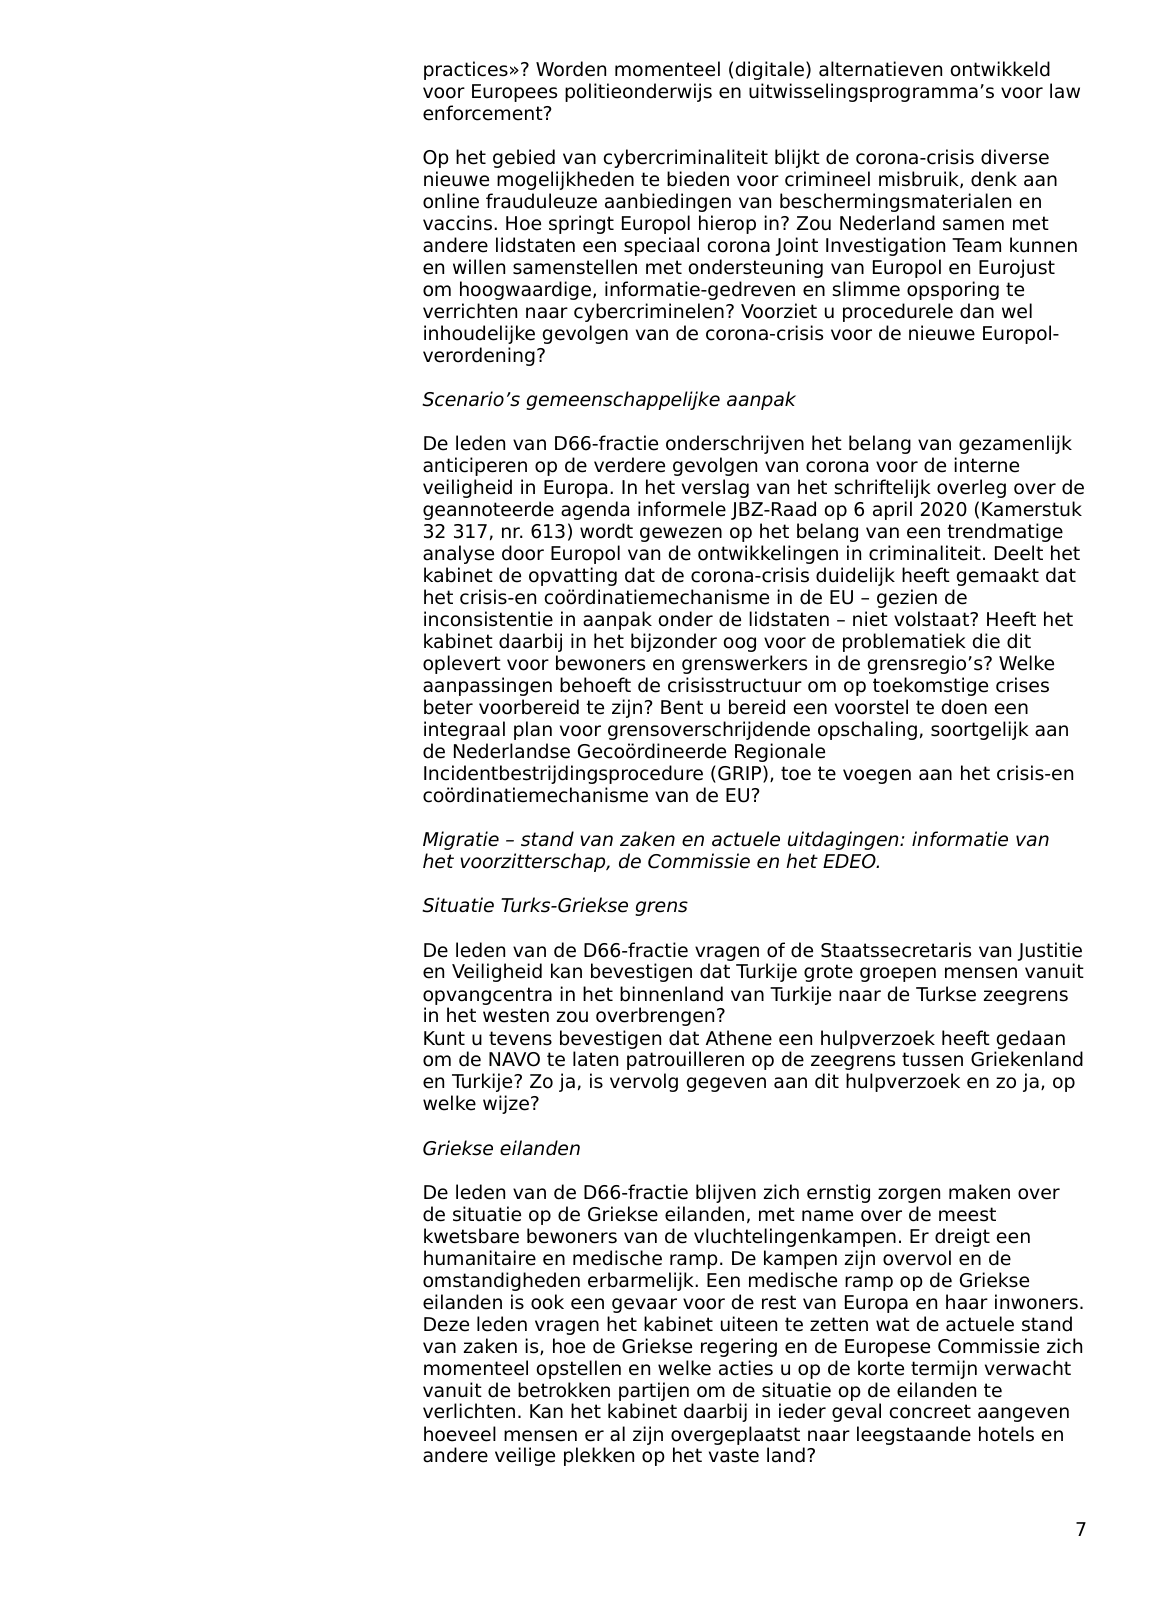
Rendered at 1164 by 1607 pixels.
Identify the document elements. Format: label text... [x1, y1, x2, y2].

text De leden van de D66-fractie vragen of de Staatssecretaris van Justitie en Veiligheid kan bevestigen dat Turkije grote groepen mensen vanuit opvangcentra in het binnenland van Turkije naar de Turkse zeegrens in het westen zou overbrengen? [422, 939, 1087, 1027]
text Kunt u tevens bevestigen dat Athene een hulpverzoek heeft gedaan om de NAVO te laten patrouilleren op de zeegrens tussen Griekenland en Turkije? Zo ja, is vervolg gegeven aan dit hulpverzoek en zo ja, op welke wijze? [422, 1027, 1087, 1115]
subtitle Scenario’s gemeenschappelijke aanpak [422, 389, 1087, 411]
text Migratie – stand van zaken en actuele uitdagingen: informatie van het voorzitterschap, de Commissie en het EDEO. [422, 829, 1087, 873]
text practices»? Worden momenteel (digitale) alternatieven ontwikkeld voor Europees politieonderwijs en uitwisselingsprogramma’s voor law enforcement? [422, 59, 1087, 125]
subtitle Griekse eilanden [422, 1137, 1087, 1159]
text Op het gebied van cybercriminaliteit blijkt de corona-crisis diverse nieuwe mogelijkheden te bieden voor crimineel misbruik, denk aan online frauduleuze aanbiedingen van beschermingsmaterialen en vaccins. Hoe springt Europol hierop in? Zou Nederland samen met andere lidstaten een speciaal corona Joint Investigation Team kunnen en willen samenstellen met ondersteuning van Europol en Eurojust om hoogwaardige, informatie-gedreven en slimme opsporing te verrichten naar cybercriminelen? Voorziet u procedurele dan wel inhoudelijke gevolgen van de corona-crisis voor de nieuwe Europol-verordening? [422, 147, 1087, 367]
subtitle Situatie Turks-Griekse grens [422, 895, 1087, 917]
text De leden van D66-fractie onderschrijven het belang van gezamenlijk anticiperen op de verdere gevolgen van corona voor de interne veiligheid in Europa. In het verslag van het schriftelijk overleg over de geannoteerde agenda informele JBZ-Raad op 6 april 2020 (Kamerstuk 32 317, nr. 613) wordt gewezen op het belang van een trendmatige analyse door Europol van de ontwikkelingen in criminaliteit. Deelt het kabinet de opvatting dat de corona-crisis duidelijk heeft gemaakt dat het crisis-en coördinatiemechanisme in de EU – gezien de inconsistentie in aanpak onder de lidstaten – niet volstaat? Heeft het kabinet daarbij in het bijzonder oog voor de problematiek die dit oplevert voor bewoners en grenswerkers in de grensregio’s? Welke aanpassingen behoeft de crisisstructuur om op toekomstige crises beter voorbereid te zijn? Bent u bereid een voorstel te doen een integraal plan voor grensoverschrijdende opschaling, soortgelijk aan de Nederlandse Gecoördineerde Regionale Incidentbestrijdingsprocedure (GRIP), toe te voegen aan het crisis-en coördinatiemechanisme van de EU? [422, 433, 1087, 807]
text De leden van de D66-fractie blijven zich ernstig zorgen maken over de situatie op de Griekse eilanden, met name over de meest kwetsbare bewoners van de vluchtelingenkampen. Er dreigt een humanitaire en medische ramp. De kampen zijn overvol en de omstandigheden erbarmelijk. Een medische ramp op de Griekse eilanden is ook een gevaar voor de rest van Europa en haar inwoners. Deze leden vragen het kabinet uiteen te zetten wat de actuele stand van zaken is, hoe de Griekse regering en de Europese Commissie zich momenteel opstellen en welke acties u op de korte termijn verwacht vanuit de betrokken partijen om de situatie op de eilanden te verlichten. Kan het kabinet daarbij in ieder geval concreet aangeven hoeveel mensen er al zijn overgeplaatst naar leegstaande hotels en andere veilige plekken op het vaste land? [422, 1182, 1087, 1467]
